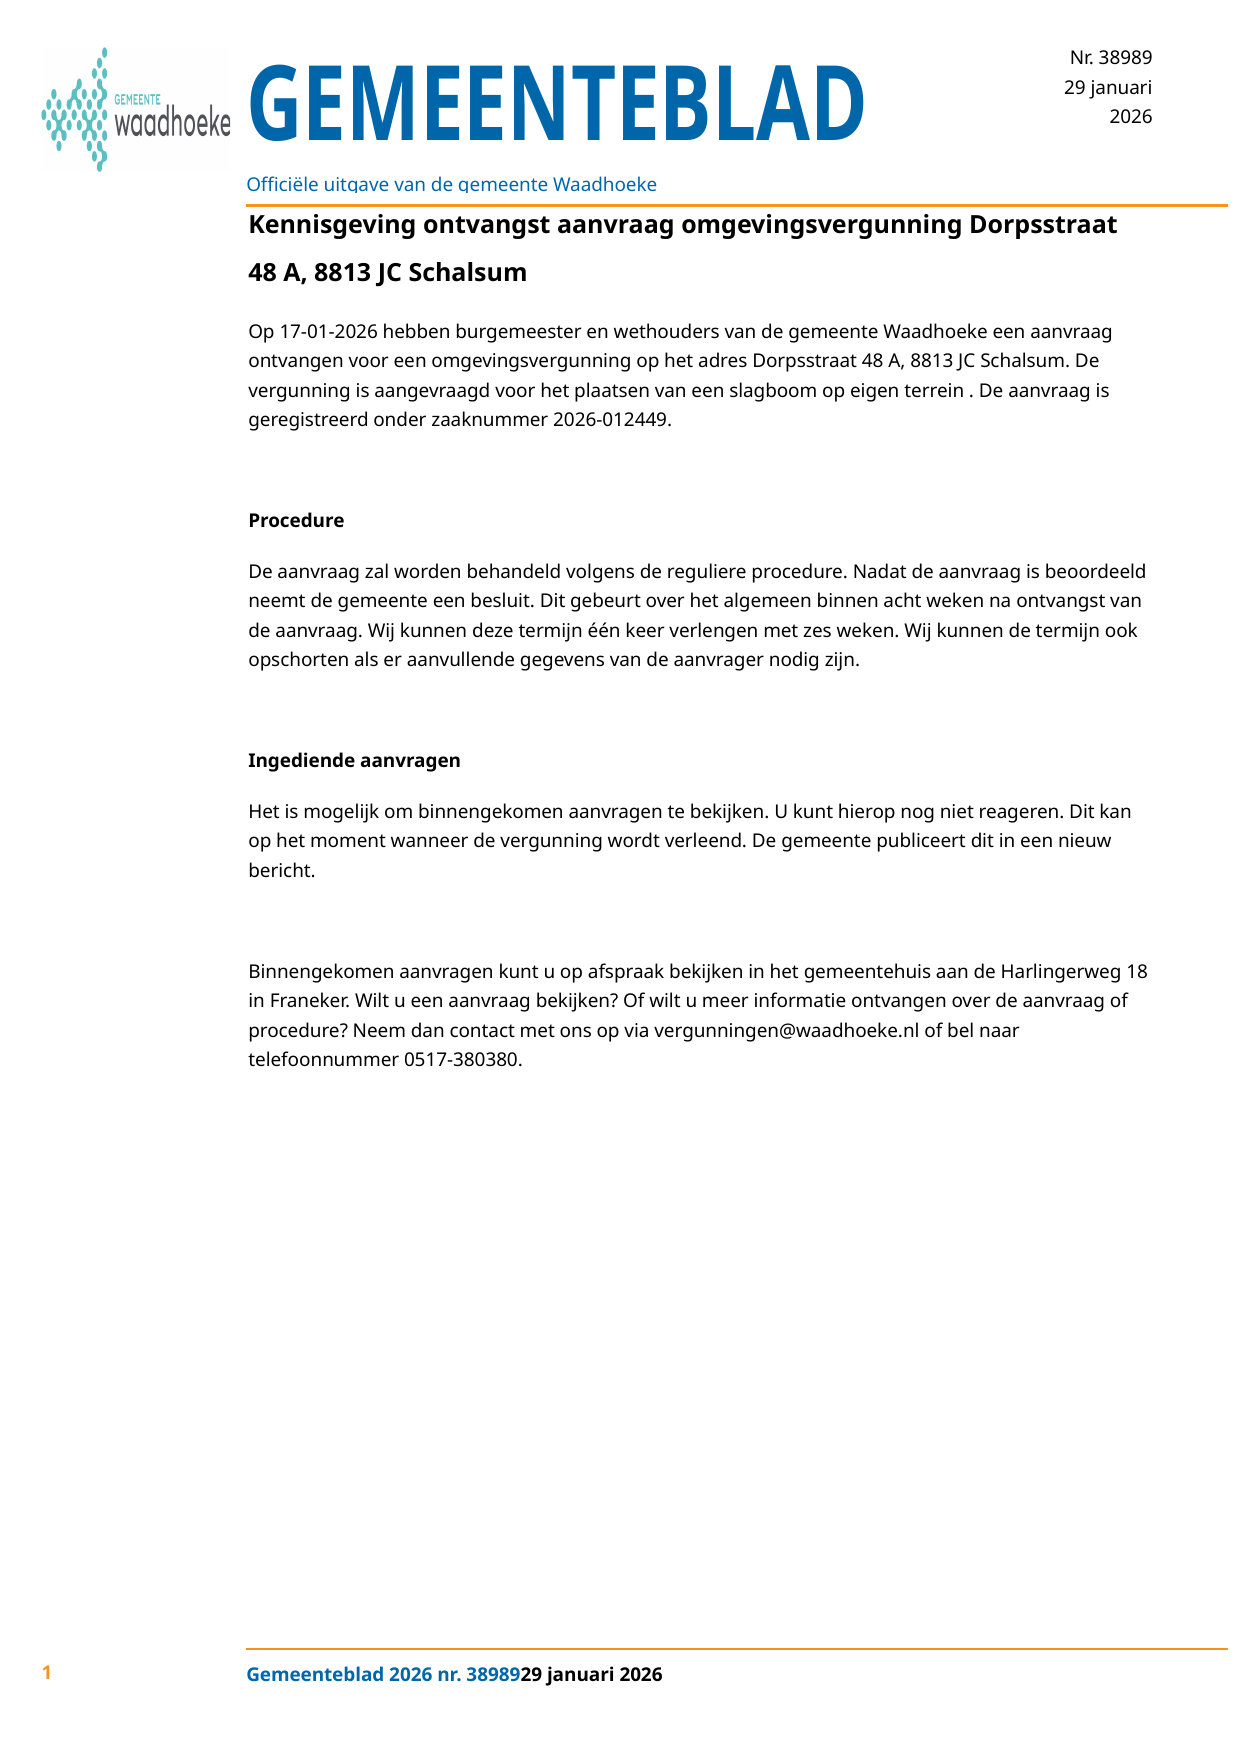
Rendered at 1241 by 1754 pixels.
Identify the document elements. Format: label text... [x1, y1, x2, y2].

text Procedure [248, 507, 1152, 533]
text Binnengekomen aanvragen kunt u op afspraak bekijken in het gemeentehuis aan de Harlingerweg 18 in Franeker. Wilt u een aanvraag bekijken? Of wilt u meer informatie ontvangen over de aanvraag of procedure? Neem dan contact met ons op via vergunningen@waadhoeke.nl of bel naar telefoonnummer 0517-380380. [248, 958, 1152, 1072]
picture [41, 47, 231, 172]
text De aanvraag zal worden behandeld volgens de reguliere procedure. Nadat de aanvraag is beoordeeld neemt de gemeente een besluit. Dit gebeurt over het algemeen binnen acht weken na ontvangst van de aanvraag. Wij kunnen deze termijn één keer verlengen met zes weken. Wij kunnen de termijn ook opschorten als er aanvullende gegevens van de aanvrager nodig zijn. [248, 558, 1152, 672]
text Ingediende aanvragen [248, 747, 1152, 773]
text Op 17-01-2026 hebben burgemeester en wethouders van de gemeente Waadhoeke een aanvraag ontvangen voor een omgevingsvergunning op het adres Dorpsstraat 48 A, 8813 JC Schalsum. De vergunning is aangevraagd voor het plaatsen van een slagboom op eigen terrein . De aanvraag is geregistreerd onder zaaknummer 2026-012449. [248, 318, 1152, 432]
text Het is mogelijk om binnengekomen aanvragen te bekijken. U kunt hierop nog niet reageren. Dit kan op het moment wanneer de vergunning wordt verleend. De gemeente publiceert dit in een nieuw bericht. [248, 798, 1152, 883]
text Kennisgeving ontvangst aanvraag omgevingsvergunning Dorpsstraat 48 A, 8813 JC Schalsum [248, 207, 1152, 288]
